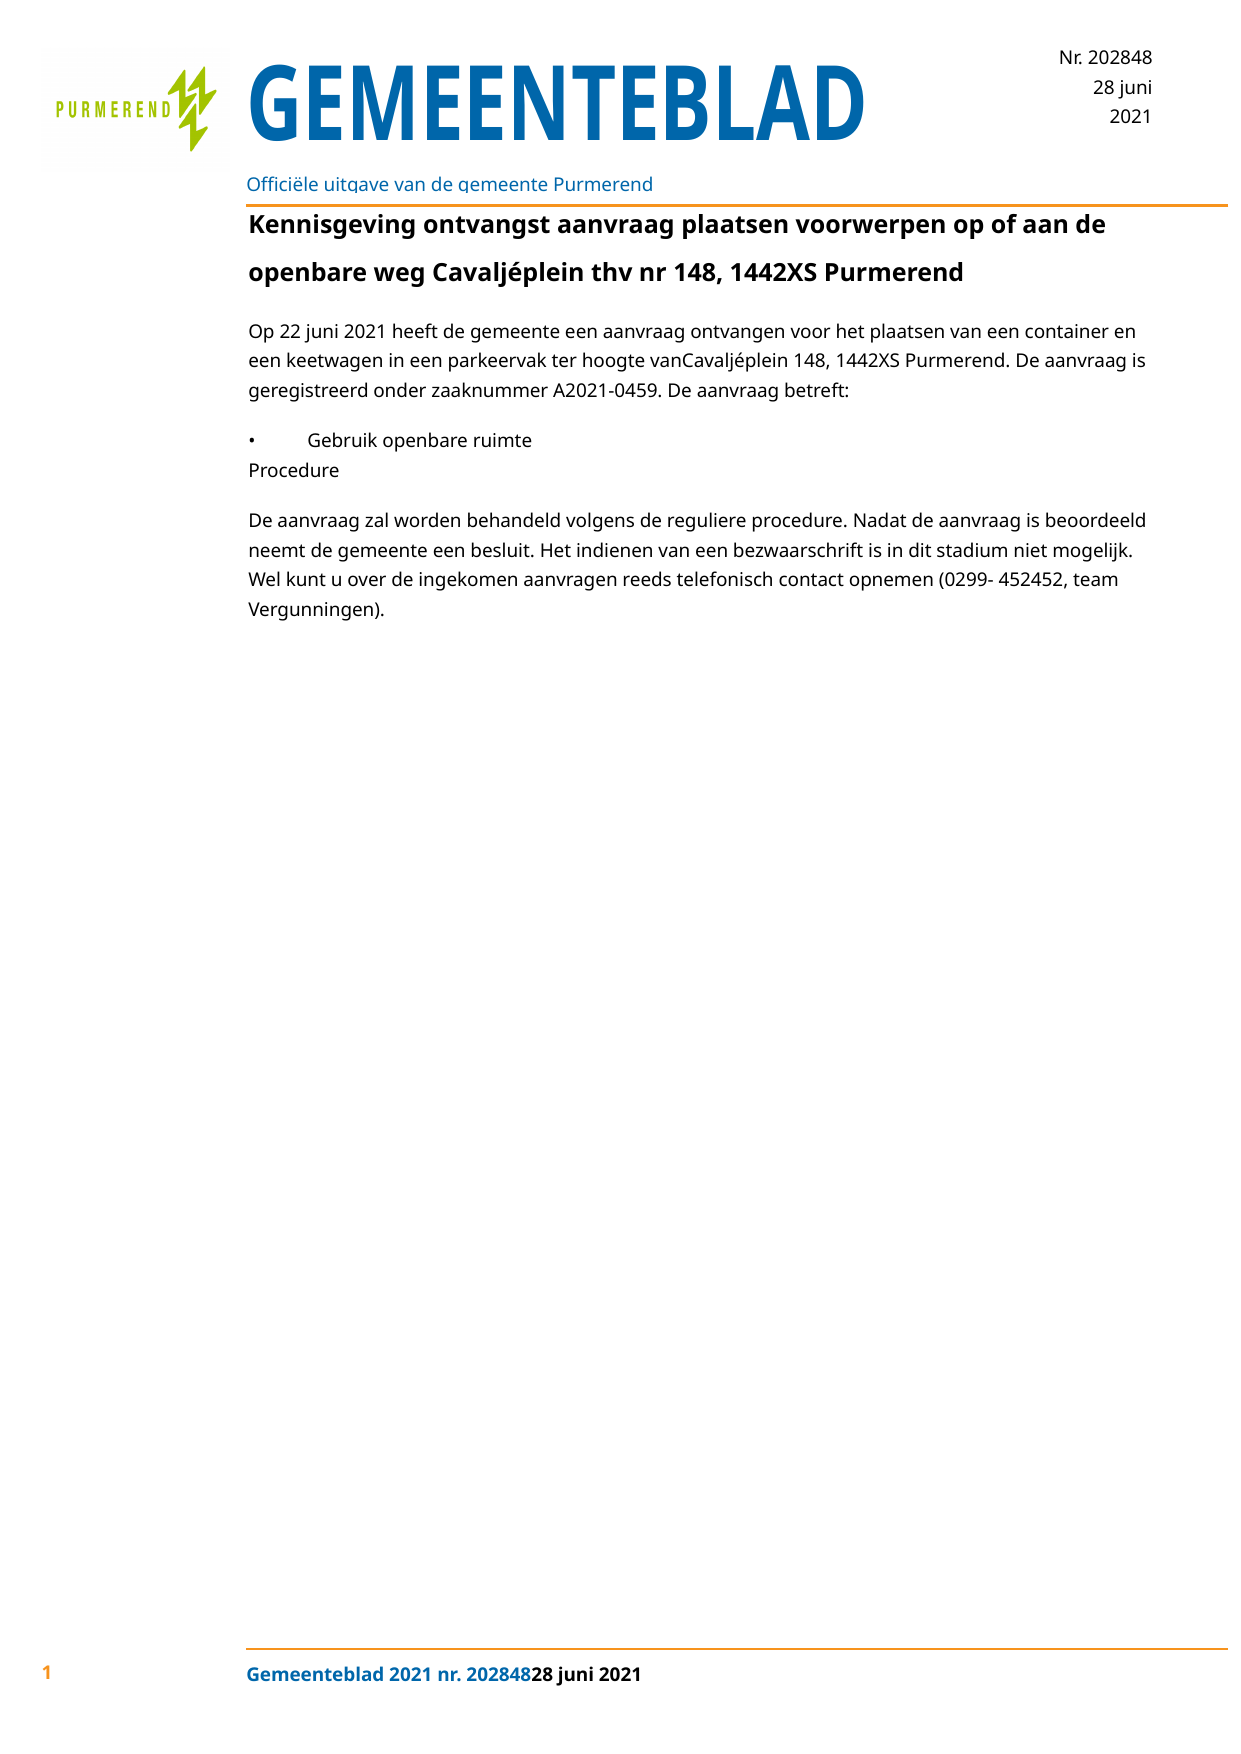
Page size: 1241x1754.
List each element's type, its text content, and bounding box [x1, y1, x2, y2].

text De aanvraag zal worden behandeld volgens de reguliere procedure. Nadat de aanvraag is beoordeeld neemt de gemeente een besluit. Het indienen van een bezwaarschrift is in dit stadium niet mogelijk. Wel kunt u over de ingekomen aanvragen reeds telefonisch contact opnemen (0299- 452452, team Vergunningen). [248, 507, 1152, 622]
text Procedure [248, 457, 1152, 483]
list Gebruik openbare ruimte [248, 427, 1152, 453]
text Op 22 juni 2021 heeft de gemeente een aanvraag ontvangen voor het plaatsen van een container en een keetwagen in een parkeervak ter hoogte vanCavaljéplein 148, 1442XS Purmerend. De aanvraag is geregistreerd onder zaaknummer A2021-0459. De aanvraag betreft: [248, 318, 1152, 403]
picture [41, 47, 231, 172]
text Kennisgeving ontvangst aanvraag plaatsen voorwerpen op of aan de openbare weg Cavaljéplein thv nr 148, 1442XS Purmerend [248, 207, 1152, 288]
